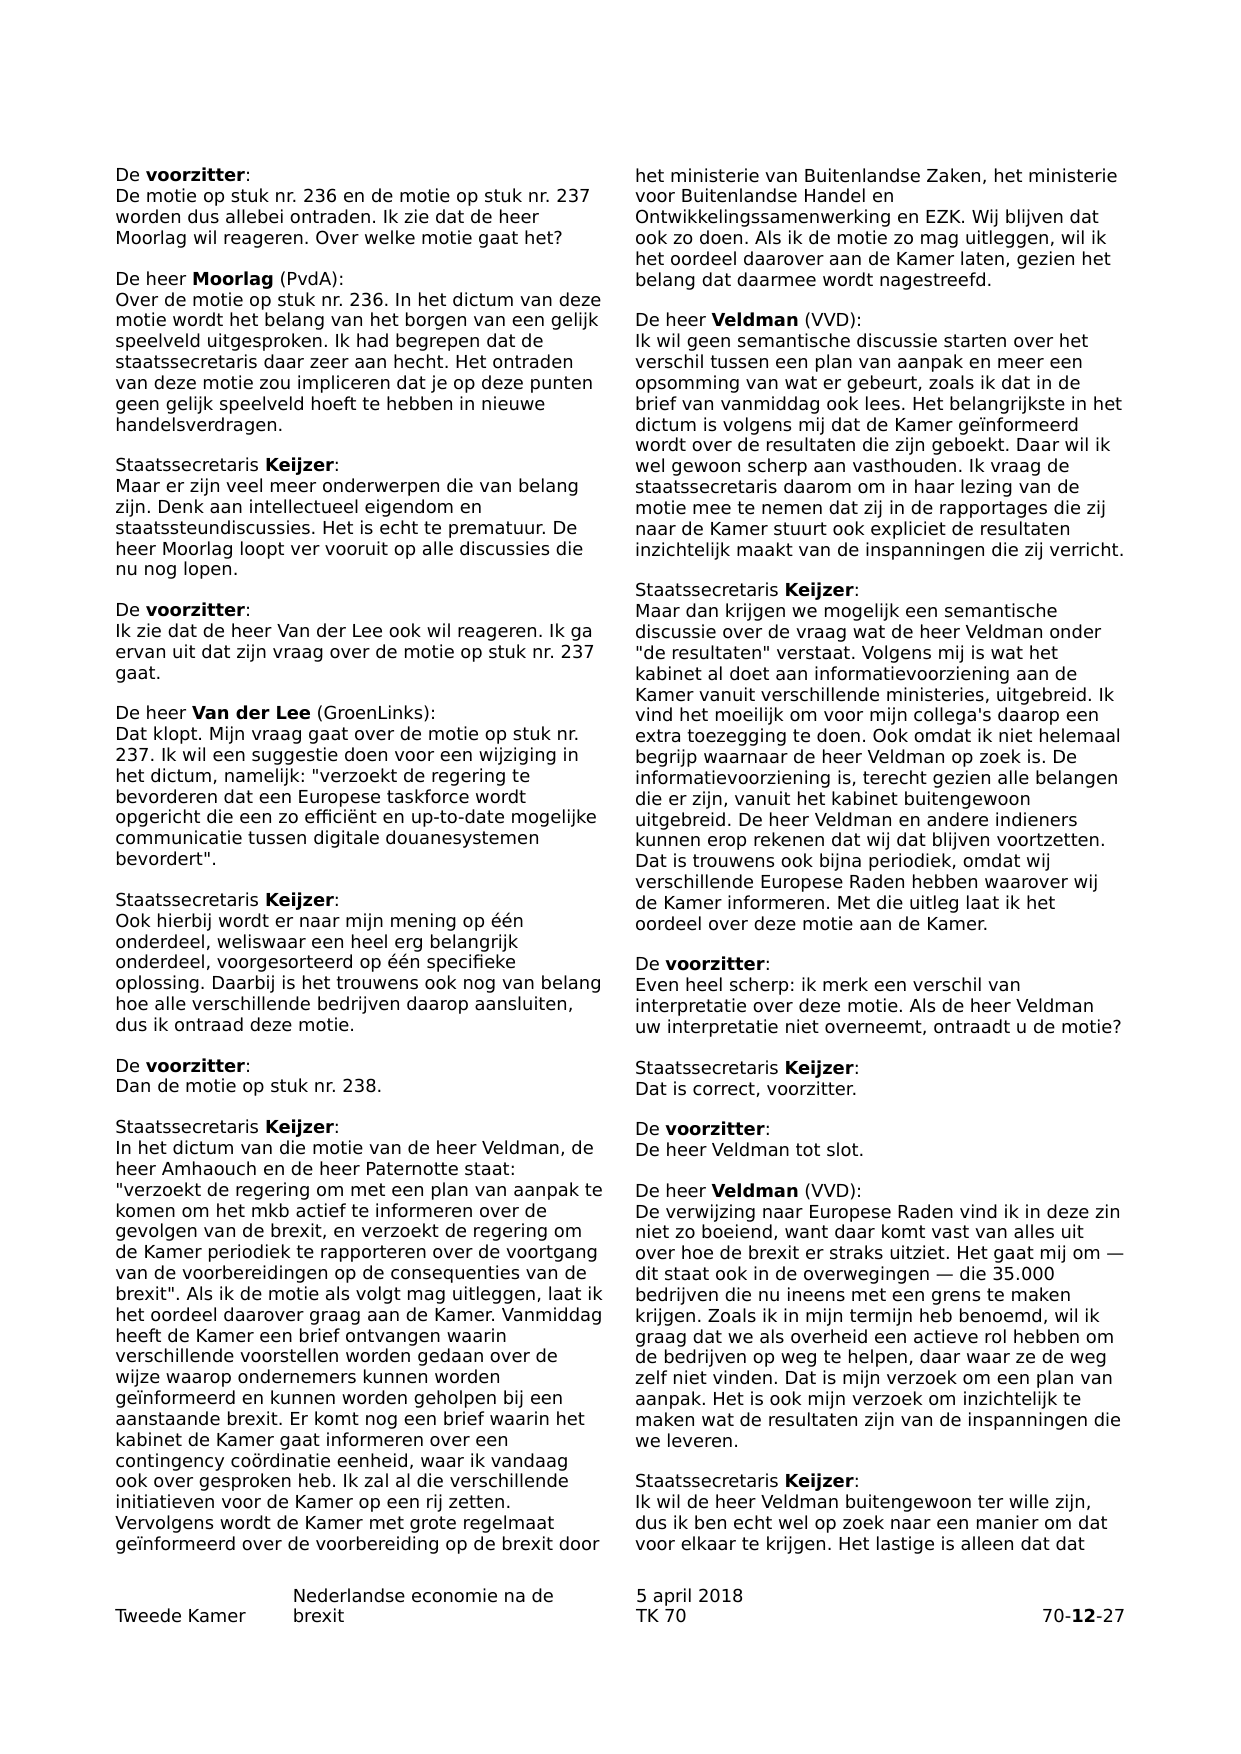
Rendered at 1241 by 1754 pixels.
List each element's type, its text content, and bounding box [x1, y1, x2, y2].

text Maar dan krijgen we mogelijk een semantische discussie over de vraag wat de heer Veldman onder "de resultaten" verstaat. Volgens mij is wat het kabinet al doet aan informatievoorziening aan de Kamer vanuit verschillende ministeries, uitgebreid. Ik vind het moeilijk om voor mijn collega's daarop een extra toezegging te doen. Ook omdat ik niet helemaal begrijp waarnaar de heer Veldman op zoek is. De informatievoorziening is, terecht gezien alle belangen die er zijn, vanuit het kabinet buitengewoon uitgebreid. De heer Veldman en andere indieners kunnen erop rekenen dat wij dat blijven voortzetten. Dat is trouwens ook bijna periodiek, omdat wij verschillende Europese Raden hebben waarover wij de Kamer informeren. Met die uitleg laat ik het oordeel over deze motie aan de Kamer. [635, 601, 1125, 934]
text Over de motie op stuk nr. 236. In het dictum van deze motie wordt het belang van het borgen van een gelijk speelveld uitgesproken. Ik had begrepen dat de staatssecretaris daar zeer aan hecht. Het ontraden van deze motie zou impliceren dat je op deze punten geen gelijk speelveld hoeft te hebben in nieuwe handelsverdragen. [115, 289, 605, 435]
text Staatssecretaris Keijzer: [635, 1057, 1125, 1078]
text De voorzitter: [635, 1119, 1125, 1140]
text Ik zie dat de heer Van der Lee ook wil reageren. Ik ga ervan uit dat zijn vraag over de motie op stuk nr. 237 gaat. [115, 621, 605, 683]
text De voorzitter: [115, 165, 605, 186]
text De heer Veldman (VVD): [635, 310, 1125, 331]
text Staatssecretaris Keijzer: [635, 1471, 1125, 1492]
text Maar er zijn veel meer onderwerpen die van belang zijn. Denk aan intellectueel eigendom en staatssteundiscussies. Het is echt te prematuur. De heer Moorlag loopt ver vooruit op alle discussies die nu nog lopen. [115, 476, 605, 580]
text De motie op stuk nr. 236 en de motie op stuk nr. 237 worden dus allebei ontraden. Ik zie dat de heer Moorlag wil reageren. Over welke motie gaat het? [115, 186, 605, 248]
text Dat is correct, voorzitter. [635, 1078, 1125, 1099]
text Staatssecretaris Keijzer: [635, 580, 1125, 601]
text De heer Veldman tot slot. [635, 1140, 1125, 1161]
text Even heel scherp: ik merk een verschil van interpretatie over deze motie. Als de heer Veldman uw interpretatie niet overneemt, ontraadt u de motie? [635, 975, 1125, 1037]
text Ik wil geen semantische discussie starten over het verschil tussen een plan van aanpak en meer een opsomming van wat er gebeurt, zoals ik dat in de brief van vanmiddag ook lees. Het belangrijkste in het dictum is volgens mij dat de Kamer geïnformeerd wordt over de resultaten die zijn geboekt. Daar wil ik wel gewoon scherp aan vasthouden. Ik vraag de staatssecretaris daarom om in haar lezing van de motie mee te nemen dat zij in de rapportages die zij naar de Kamer stuurt ook expliciet de resultaten inzichtelijk maakt van de inspanningen die zij verricht. [635, 331, 1125, 560]
text Dan de motie op stuk nr. 238. [115, 1076, 605, 1097]
text Ook hierbij wordt er naar mijn mening op één onderdeel, weliswaar een heel erg belangrijk onderdeel, voorgesorteerd op één specifieke oplossing. Daarbij is het trouwens ook nog van belang hoe alle verschillende bedrijven daarop aansluiten, dus ik ontraad deze motie. [115, 911, 605, 1036]
text De voorzitter: [635, 954, 1125, 975]
text De heer Veldman (VVD): [635, 1181, 1125, 1201]
text Ik wil de heer Veldman buitengewoon ter wille zijn, dus ik ben echt wel op zoek naar een manier om dat voor elkaar te krijgen. Het lastige is alleen dat dat [635, 1492, 1125, 1554]
text De heer Van der Lee (GroenLinks): [115, 703, 605, 724]
text Staatssecretaris Keijzer: [115, 890, 605, 911]
text De heer Moorlag (PvdA): [115, 268, 605, 289]
text Staatssecretaris Keijzer: [115, 1117, 605, 1138]
text De voorzitter: [115, 600, 605, 621]
text Staatssecretaris Keijzer: [115, 455, 605, 476]
text het ministerie van Buitenlandse Zaken, het ministerie voor Buitenlandse Handel en Ontwikkelingssamenwerking en EZK. Wij blijven dat ook zo doen. Als ik de motie zo mag uitleggen, wil ik het oordeel daarover aan de Kamer laten, gezien het belang dat daarmee wordt nagestreefd. [635, 165, 1125, 290]
text De voorzitter: [115, 1056, 605, 1076]
text In het dictum van die motie van de heer Veldman, de heer Amhaouch en de heer Paternotte staat: "verzoekt de regering om met een plan van aanpak te komen om het mkb actief te informeren over de gevolgen van de brexit, en verzoekt de regering om de Kamer periodiek te rapporteren over de voortgang van de voorbereidingen op de consequenties van de brexit". Als ik de motie als volgt mag uitleggen, laat ik het oordeel daarover graag aan de Kamer. Vanmiddag heeft de Kamer een brief ontvangen waarin verschillende voorstellen worden gedaan over de wijze waarop ondernemers kunnen worden geïnformeerd en kunnen worden geholpen bij een aanstaande brexit. Er komt nog een brief waarin het kabinet de Kamer gaat informeren over een contingency coördinatie eenheid, waar ik vandaag ook over gesproken heb. Ik zal al die verschillende initiatieven voor de Kamer op een rij zetten. Vervolgens wordt de Kamer met grote regelmaat geïnformeerd over de voorbereiding op de brexit door [115, 1138, 605, 1554]
text Dat klopt. Mijn vraag gaat over de motie op stuk nr. 237. Ik wil een suggestie doen voor een wijziging in het dictum, namelijk: "verzoekt de regering te bevorderen dat een Europese taskforce wordt opgericht die een zo efficiënt en up-to-date mogelijke communicatie tussen digitale douanesystemen bevordert". [115, 724, 605, 870]
text De verwijzing naar Europese Raden vind ik in deze zin niet zo boeiend, want daar komt vast van alles uit over hoe de brexit er straks uitziet. Het gaat mij om — dit staat ook in de overwegingen — die 35.000 bedrijven die nu ineens met een grens te maken krijgen. Zoals ik in mijn termijn heb benoemd, wil ik graag dat we als overheid een actieve rol hebben om de bedrijven op weg te helpen, daar waar ze de weg zelf niet vinden. Dat is mijn verzoek om een plan van aanpak. Het is ook mijn verzoek om inzichtelijk te maken wat de resultaten zijn van de inspanningen die we leveren. [635, 1201, 1125, 1451]
